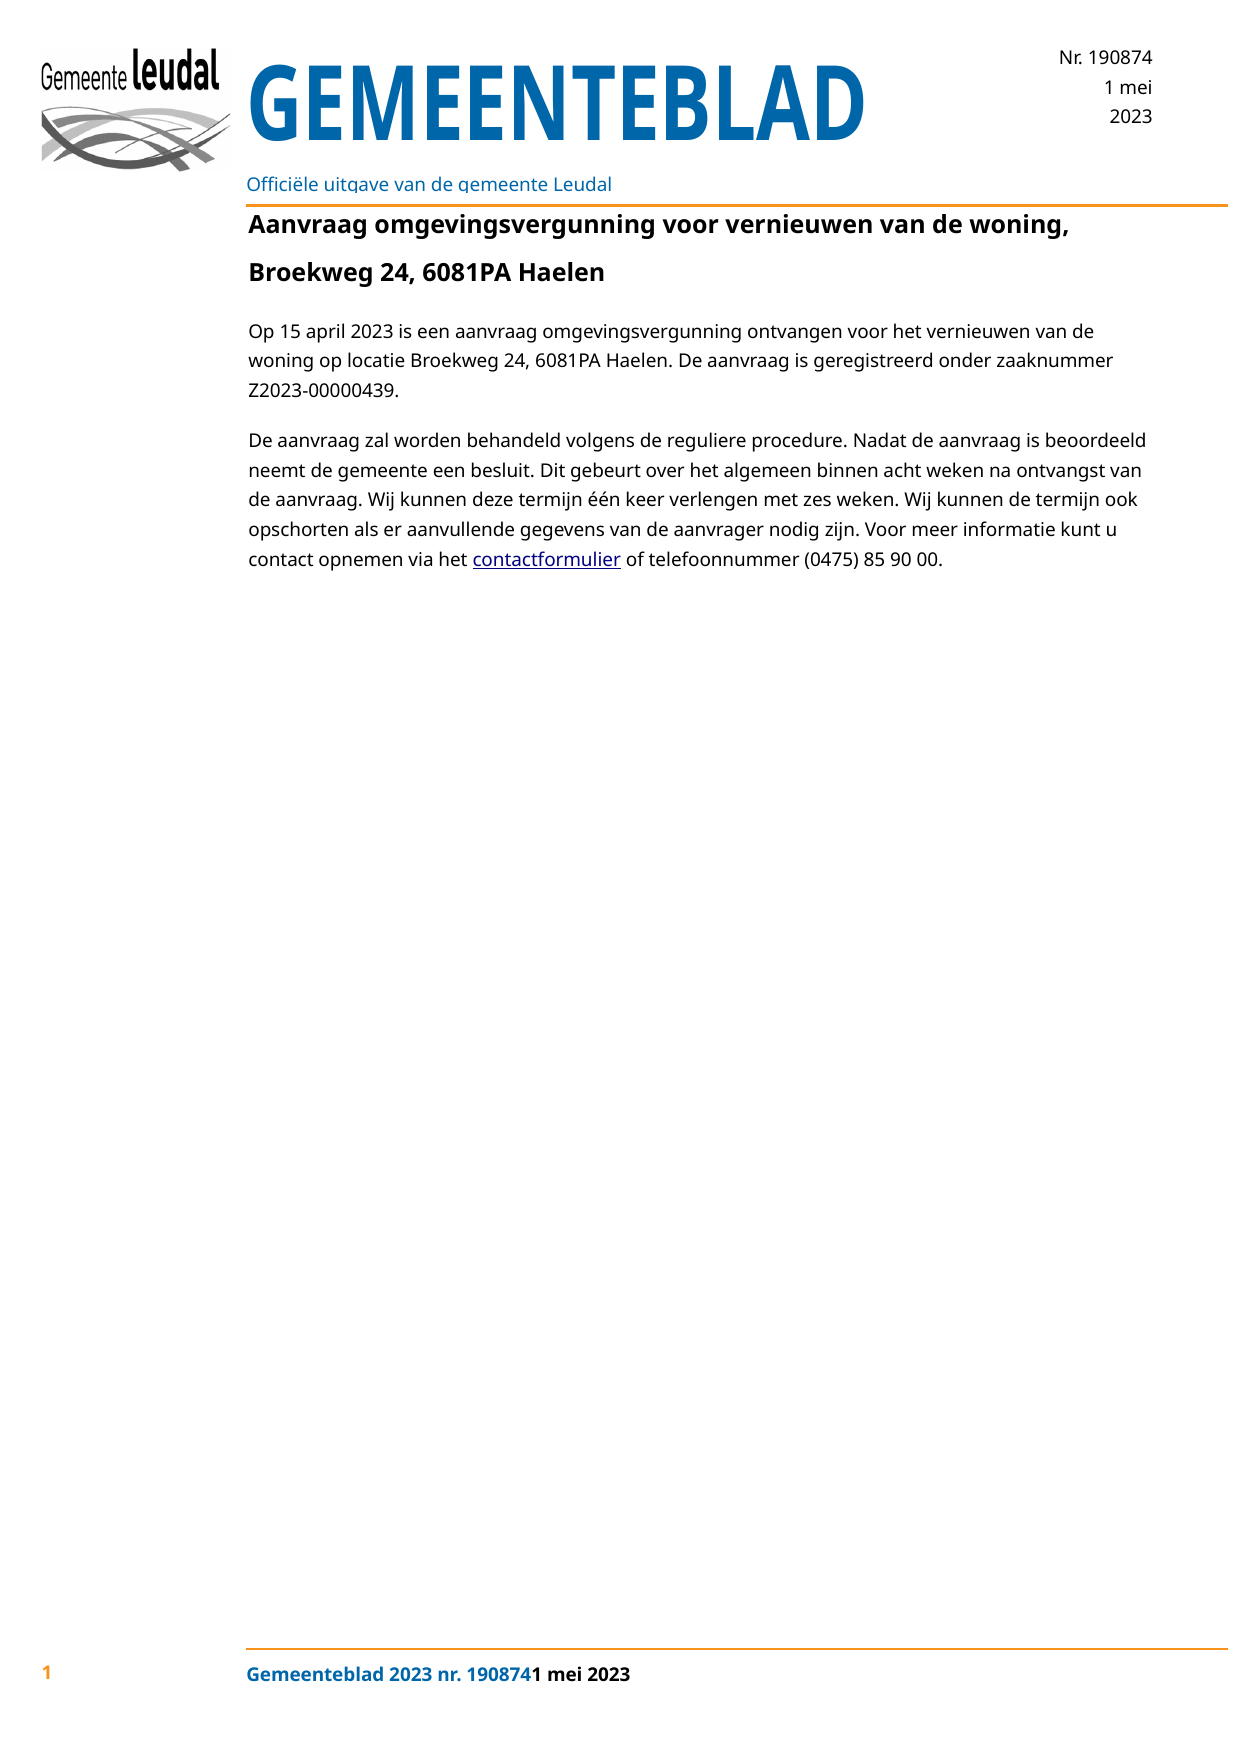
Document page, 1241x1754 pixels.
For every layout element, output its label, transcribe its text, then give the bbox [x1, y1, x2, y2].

text Aanvraag omgevingsvergunning voor vernieuwen van de woning, Broekweg 24, 6081PA Haelen [248, 207, 1152, 288]
text De aanvraag zal worden behandeld volgens de reguliere procedure. Nadat de aanvraag is beoordeeld neemt de gemeente een besluit. Dit gebeurt over het algemeen binnen acht weken na ontvangst van de aanvraag. Wij kunnen deze termijn één keer verlengen met zes weken. Wij kunnen de termijn ook opschorten als er aanvullende gegevens van de aanvrager nodig zijn. Voor meer informatie kunt u contact opnemen via het contactformulier of telefoonnummer (0475) 85 90 00. [248, 427, 1152, 572]
text Op 15 april 2023 is een aanvraag omgevingsvergunning ontvangen voor het vernieuwen van de woning op locatie Broekweg 24, 6081PA Haelen. De aanvraag is geregistreerd onder zaaknummer Z2023-00000439. [248, 318, 1152, 403]
picture [41, 47, 231, 172]
